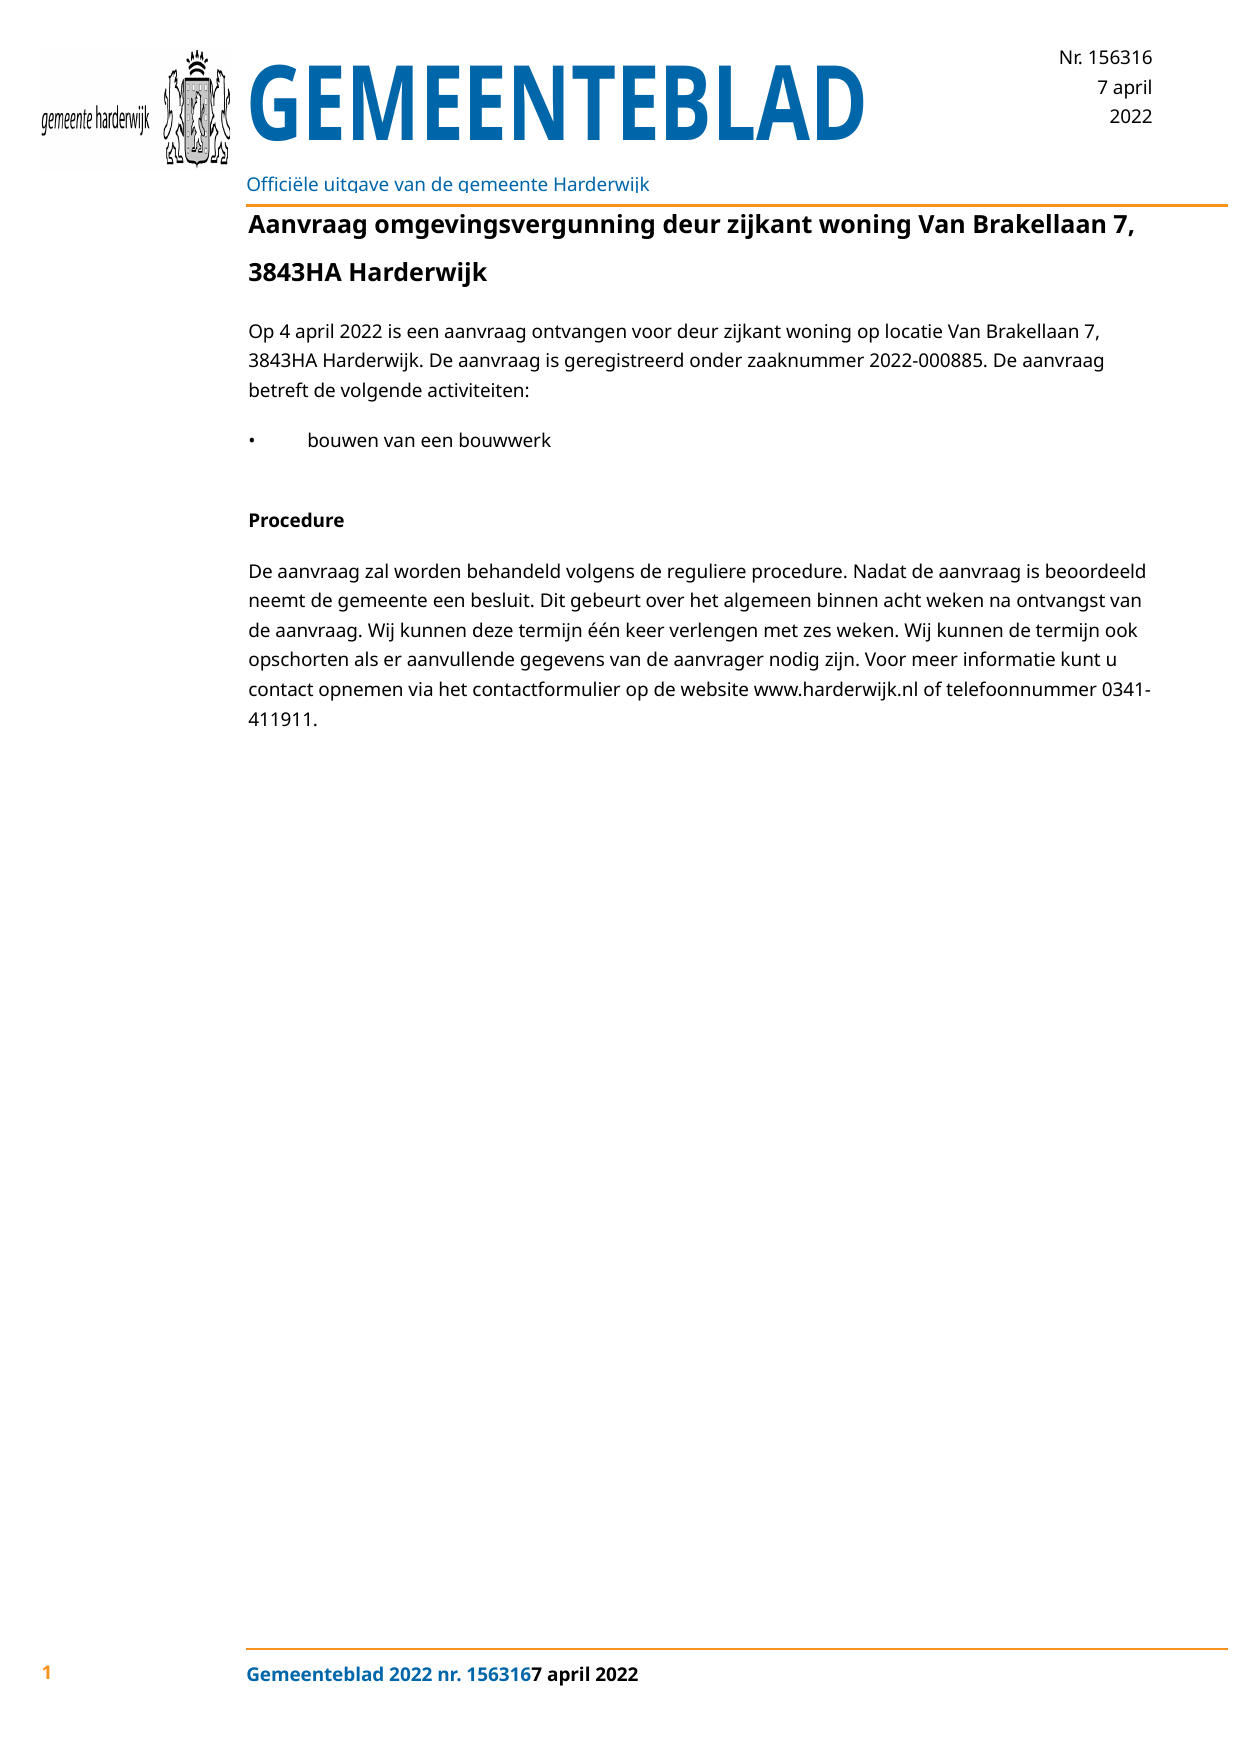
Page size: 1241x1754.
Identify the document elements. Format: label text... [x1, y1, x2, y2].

text Op 4 april 2022 is een aanvraag ontvangen voor deur zijkant woning op locatie Van Brakellaan 7, 3843HA Harderwijk. De aanvraag is geregistreerd onder zaaknummer 2022-000885. De aanvraag betreft de volgende activiteiten: [248, 318, 1152, 403]
text Procedure [248, 507, 1152, 533]
picture [41, 47, 231, 172]
text De aanvraag zal worden behandeld volgens de reguliere procedure. Nadat de aanvraag is beoordeeld neemt de gemeente een besluit. Dit gebeurt over het algemeen binnen acht weken na ontvangst van de aanvraag. Wij kunnen deze termijn één keer verlengen met zes weken. Wij kunnen de termijn ook opschorten als er aanvullende gegevens van de aanvrager nodig zijn. Voor meer informatie kunt u contact opnemen via het contactformulier op de website www.harderwijk.nl of telefoonnummer 0341-411911. [248, 558, 1152, 732]
list bouwen van een bouwwerk [248, 427, 1152, 453]
text Aanvraag omgevingsvergunning deur zijkant woning Van Brakellaan 7, 3843HA Harderwijk [248, 207, 1152, 288]
